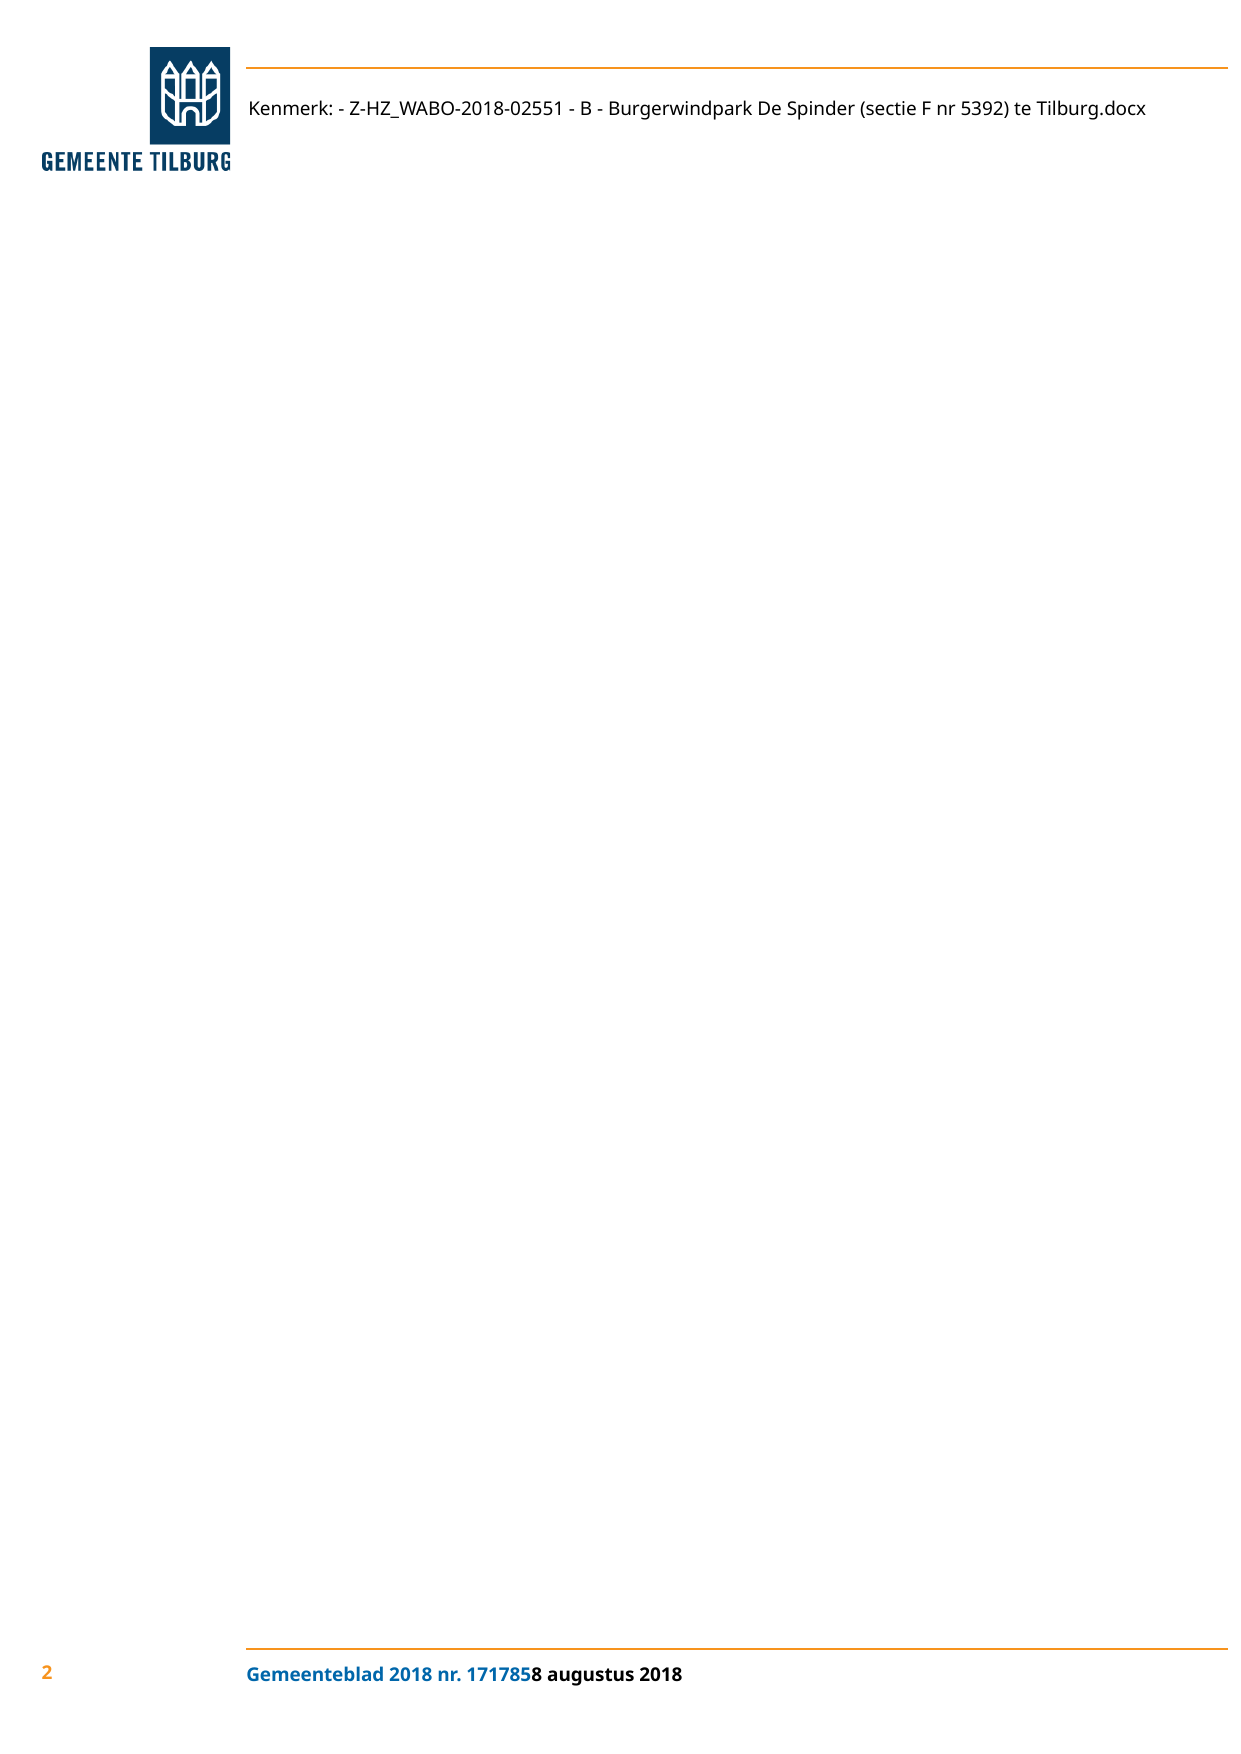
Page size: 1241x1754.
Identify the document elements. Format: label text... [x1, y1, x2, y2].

picture [41, 47, 231, 172]
text Kenmerk: - Z-HZ_WABO-2018-02551 - B - Burgerwindpark De Spinder (sectie F nr 5392) te Tilburg.docx [248, 95, 1152, 121]
